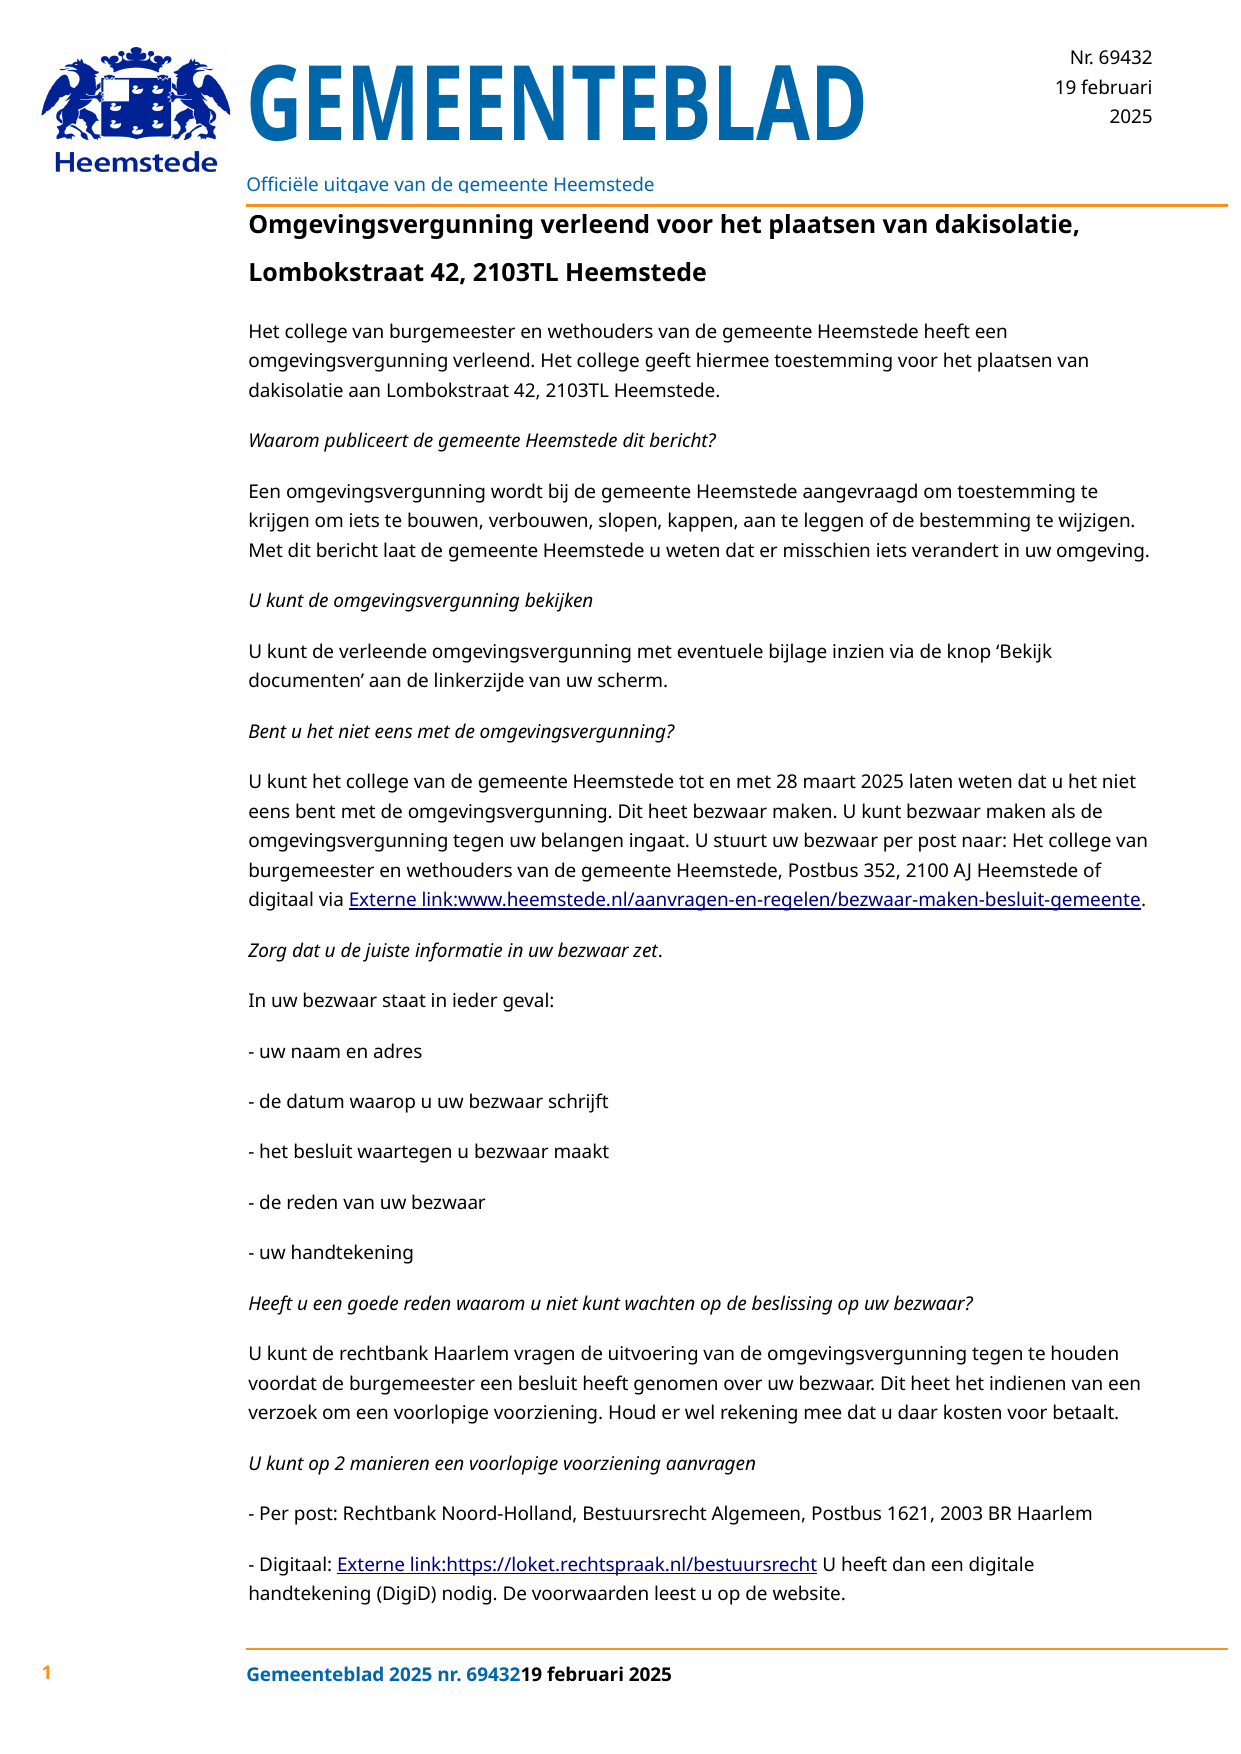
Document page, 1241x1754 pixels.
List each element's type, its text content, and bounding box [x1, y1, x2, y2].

text U kunt de verleende omgevingsvergunning met eventuele bijlage inzien via de knop ‘Bekijk documenten’ aan de linkerzijde van uw scherm. [248, 638, 1152, 693]
picture [41, 47, 231, 172]
text U kunt de rechtbank Haarlem vragen de uitvoering van de omgevingsvergunning tegen te houden voordat de burgemeester een besluit heeft genomen over uw bezwaar. Dit heet het indienen van een verzoek om een voorlopige voorziening. Houd er wel rekening mee dat u daar kosten voor betaalt. [248, 1340, 1152, 1425]
text Waarom publiceert de gemeente Heemstede dit bericht? [248, 427, 1152, 453]
text Het college van burgemeester en wethouders van de gemeente Heemstede heeft een omgevingsvergunning verleend. Het college geeft hiermee toestemming voor het plaatsen van dakisolatie aan Lombokstraat 42, 2103TL Heemstede. [248, 318, 1152, 403]
text - uw naam en adres [248, 1038, 1152, 1064]
text - de reden van uw bezwaar [248, 1189, 1152, 1215]
text - Digitaal: Externe link:https://loket.rechtspraak.nl/bestuursrecht U heeft dan een digitale handtekening (DigiD) nodig. De voorwaarden leest u op de website. [248, 1551, 1152, 1606]
text - het besluit waartegen u bezwaar maakt [248, 1139, 1152, 1164]
text In uw bezwaar staat in ieder geval: [248, 987, 1152, 1013]
text U kunt het college van de gemeente Heemstede tot en met 28 maart 2025 laten weten dat u het niet eens bent met de omgevingsvergunning. Dit heet bezwaar maken. U kunt bezwaar maken als de omgevingsvergunning tegen uw belangen ingaat. U stuurt uw bezwaar per post naar: Het college van burgemeester en wethouders van de gemeente Heemstede, Postbus 352, 2100 AJ Heemstede of digitaal via Externe link:www.heemstede.nl/aanvragen-en-regelen/bezwaar-maken-besluit-gemeente. [248, 768, 1152, 912]
text U kunt de omgevingsvergunning bekijken [248, 587, 1152, 613]
text - uw handtekening [248, 1239, 1152, 1265]
text Omgevingsvergunning verleend voor het plaatsen van dakisolatie, Lombokstraat 42, 2103TL Heemstede [248, 207, 1152, 288]
text Zorg dat u de juiste informatie in uw bezwaar zet. [248, 937, 1152, 963]
text Heeft u een goede reden waarom u niet kunt wachten op de beslissing op uw bezwaar? [248, 1290, 1152, 1316]
text - de datum waarop u uw bezwaar schrijft [248, 1088, 1152, 1114]
text Een omgevingsvergunning wordt bij de gemeente Heemstede aangevraagd om toestemming te krijgen om iets te bouwen, verbouwen, slopen, kappen, aan te leggen of de bestemming te wijzigen. Met dit bericht laat de gemeente Heemstede u weten dat er misschien iets verandert in uw omgeving. [248, 478, 1152, 563]
text U kunt op 2 manieren een voorlopige voorziening aanvragen [248, 1450, 1152, 1476]
text Bent u het niet eens met de omgevingsvergunning? [248, 718, 1152, 744]
text - Per post: Rechtbank Noord-Holland, Bestuursrecht Algemeen, Postbus 1621, 2003 BR Haarlem [248, 1500, 1152, 1526]
